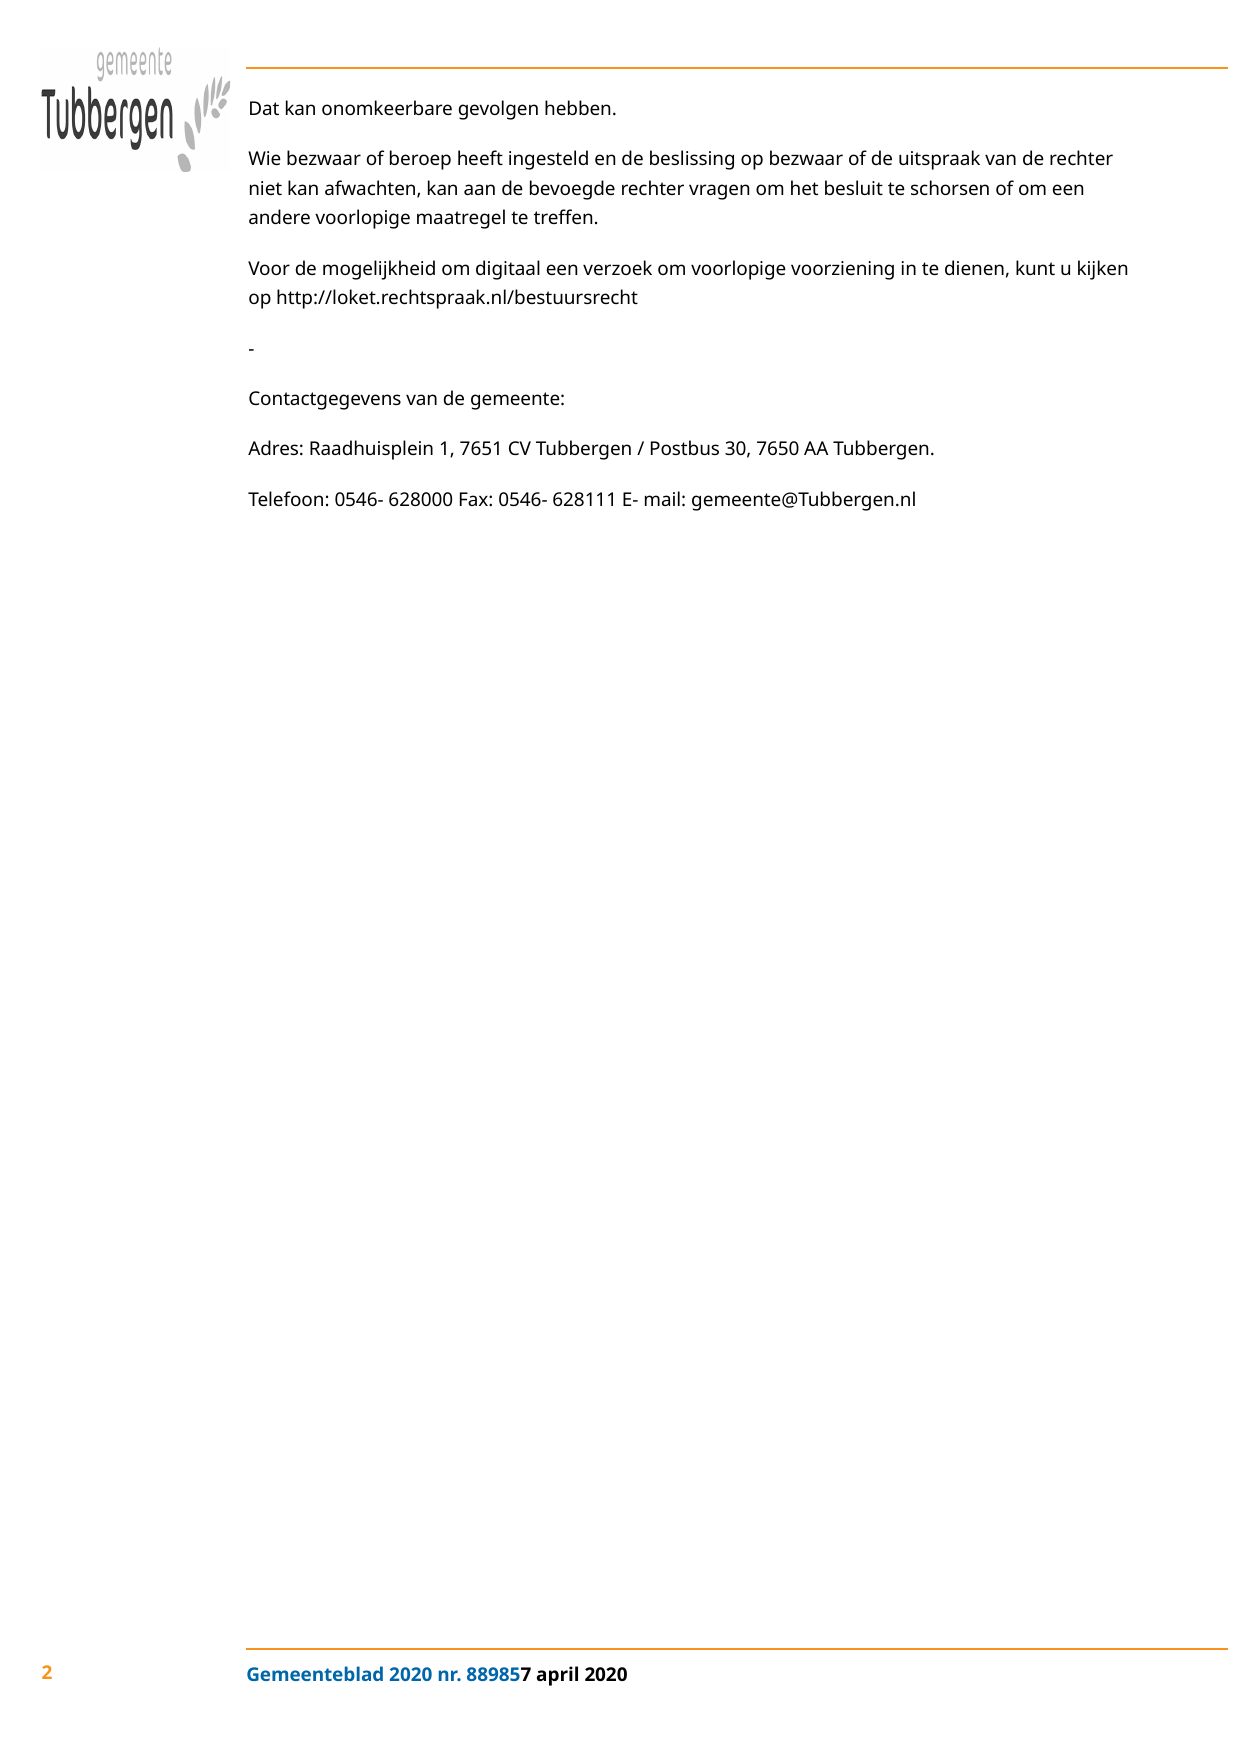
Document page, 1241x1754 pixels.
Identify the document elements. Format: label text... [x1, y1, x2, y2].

text Wie bezwaar of beroep heeft ingesteld en de beslissing op bezwaar of de uitspraak van de rechter niet kan afwachten, kan aan de bevoegde rechter vragen om het besluit te schorsen of om een andere voorlopige maatregel te treffen. [248, 145, 1152, 230]
text Voor de mogelijkheid om digitaal een verzoek om voorlopige voorziening in te dienen, kunt u kijken op http://loket.rechtspraak.nl/bestuursrecht [248, 255, 1152, 310]
text Telefoon: 0546- 628000 Fax: 0546- 628111 E- mail: gemeente@Tubbergen.nl [248, 486, 1152, 512]
text Dat kan onomkeerbare gevolgen hebben. [248, 95, 1152, 121]
text Adres: Raadhuisplein 1, 7651 CV Tubbergen / Postbus 30, 7650 AA Tubbergen. [248, 436, 1152, 461]
text Contactgegevens van de gemeente: [248, 385, 1152, 411]
text - [248, 335, 1152, 361]
picture [41, 47, 231, 172]
